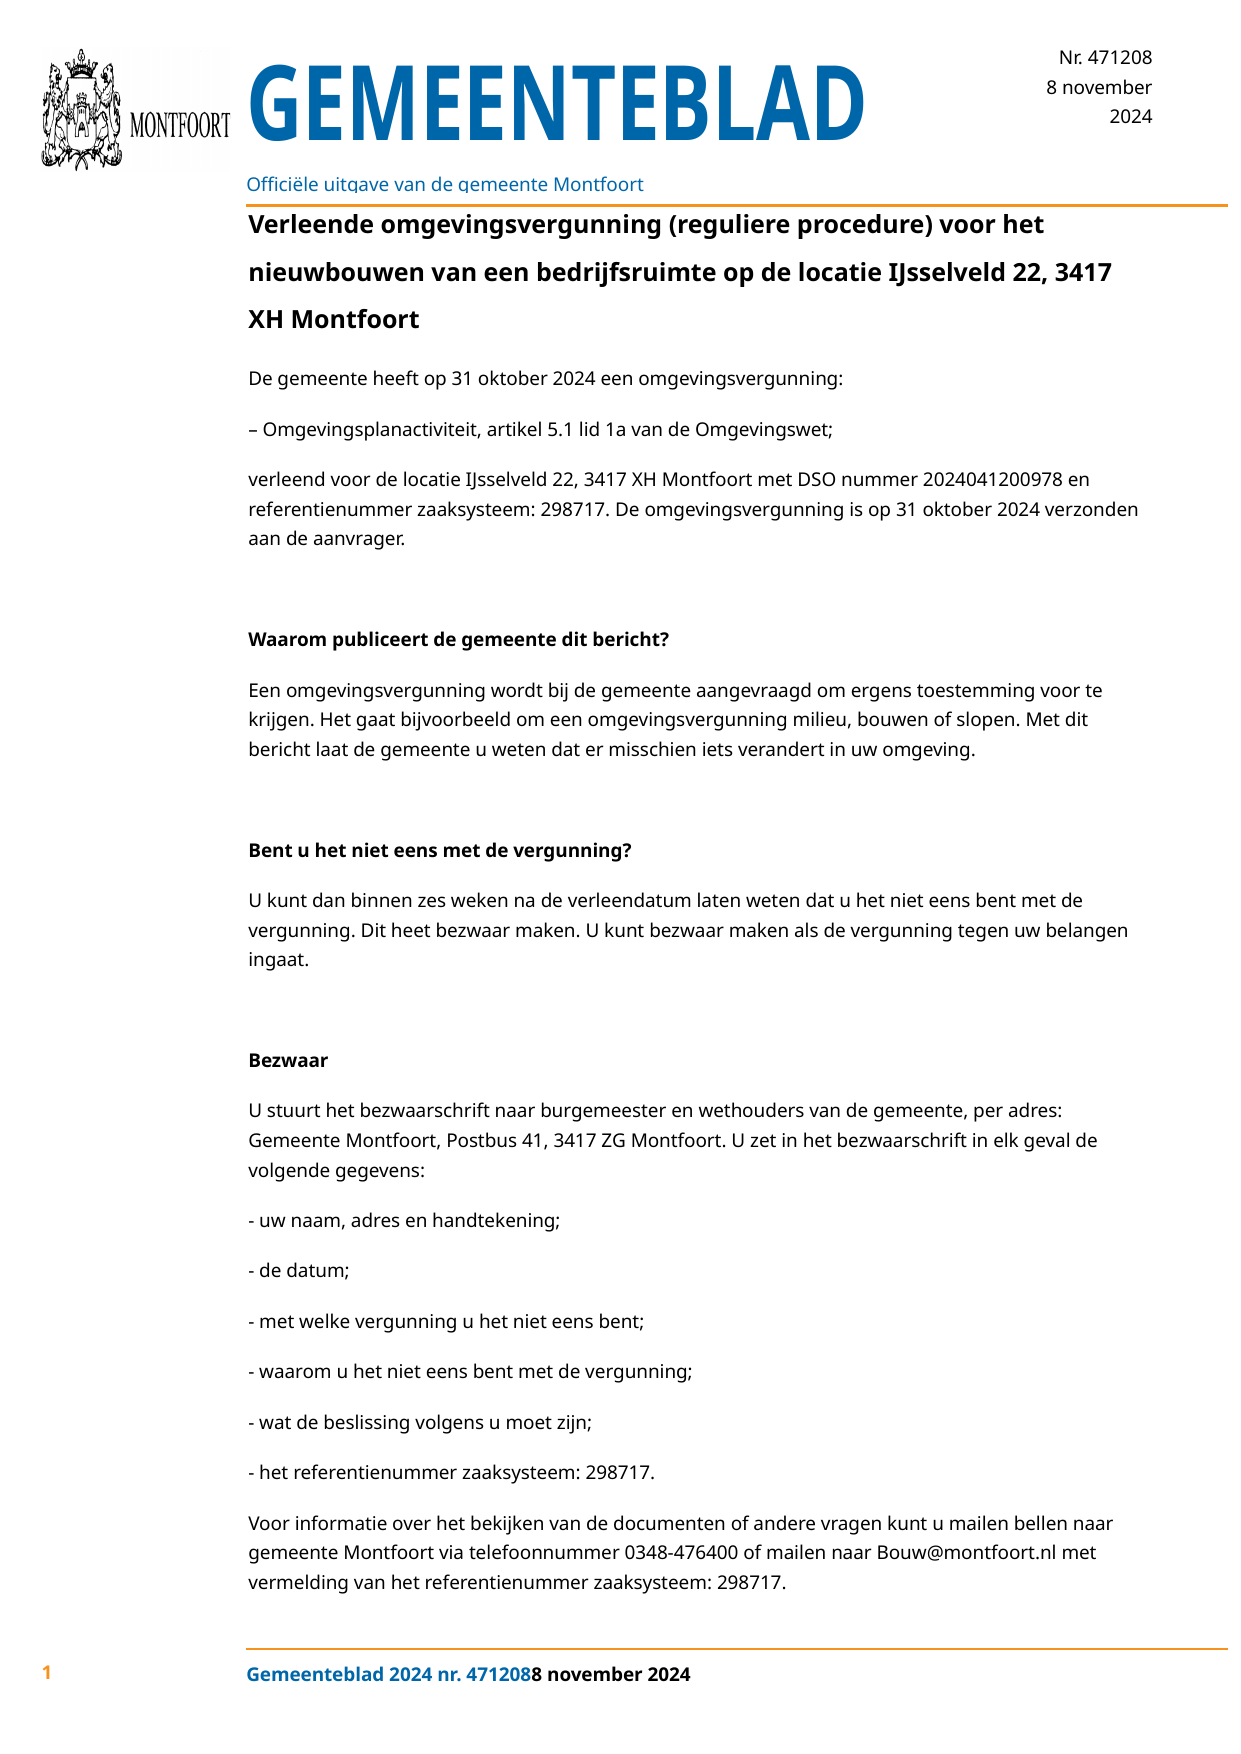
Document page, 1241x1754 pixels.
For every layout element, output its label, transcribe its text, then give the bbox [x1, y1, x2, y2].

text - uw naam, adres en handtekening; [248, 1207, 1152, 1233]
text Bezwaar [248, 1047, 1152, 1073]
text Waarom publiceert de gemeente dit bericht? [248, 626, 1152, 652]
picture [41, 47, 231, 172]
text Verleende omgevingsvergunning (reguliere procedure) voor het nieuwbouwen van een bedrijfsruimte op de locatie IJsselveld 22, 3417 XH Montfoort [248, 207, 1152, 336]
text - wat de beslissing volgens u moet zijn; [248, 1409, 1152, 1434]
text U stuurt het bezwaarschrift naar burgemeester en wethouders van de gemeente, per adres: Gemeente Montfoort, Postbus 41, 3417 ZG Montfoort. U zet in het bezwaarschrift in elk geval de volgende gegevens: [248, 1098, 1152, 1182]
text - de datum; [248, 1258, 1152, 1283]
text U kunt dan binnen zes weken na de verleendatum laten weten dat u het niet eens bent met de vergunning. Dit heet bezwaar maken. U kunt bezwaar maken als de vergunning tegen uw belangen ingaat. [248, 887, 1152, 972]
text Bent u het niet eens met de vergunning? [248, 837, 1152, 862]
text Voor informatie over het bekijken van de documenten of andere vragen kunt u mailen bellen naar gemeente Montfoort via telefoonnummer 0348-476400 of mailen naar Bouw@montfoort.nl met vermelding van het referentienummer zaaksysteem: 298717. [248, 1510, 1152, 1594]
text De gemeente heeft op 31 oktober 2024 een omgevingsvergunning: [248, 366, 1152, 391]
text – Omgevingsplanactiviteit, artikel 5.1 lid 1a van de Omgevingswet; [248, 416, 1152, 442]
text verleend voor de locatie IJsselveld 22, 3417 XH Montfoort met DSO nummer 2024041200978 en referentienummer zaaksysteem: 298717. De omgevingsvergunning is op 31 oktober 2024 verzonden aan de aanvrager. [248, 466, 1152, 551]
text - het referentienummer zaaksysteem: 298717. [248, 1459, 1152, 1485]
text - waarom u het niet eens bent met de vergunning; [248, 1358, 1152, 1384]
text Een omgevingsvergunning wordt bij de gemeente aangevraagd om ergens toestemming voor te krijgen. Het gaat bijvoorbeeld om een omgevingsvergunning milieu, bouwen of slopen. Met dit bericht laat de gemeente u weten dat er misschien iets verandert in uw omgeving. [248, 677, 1152, 762]
text - met welke vergunning u het niet eens bent; [248, 1308, 1152, 1334]
